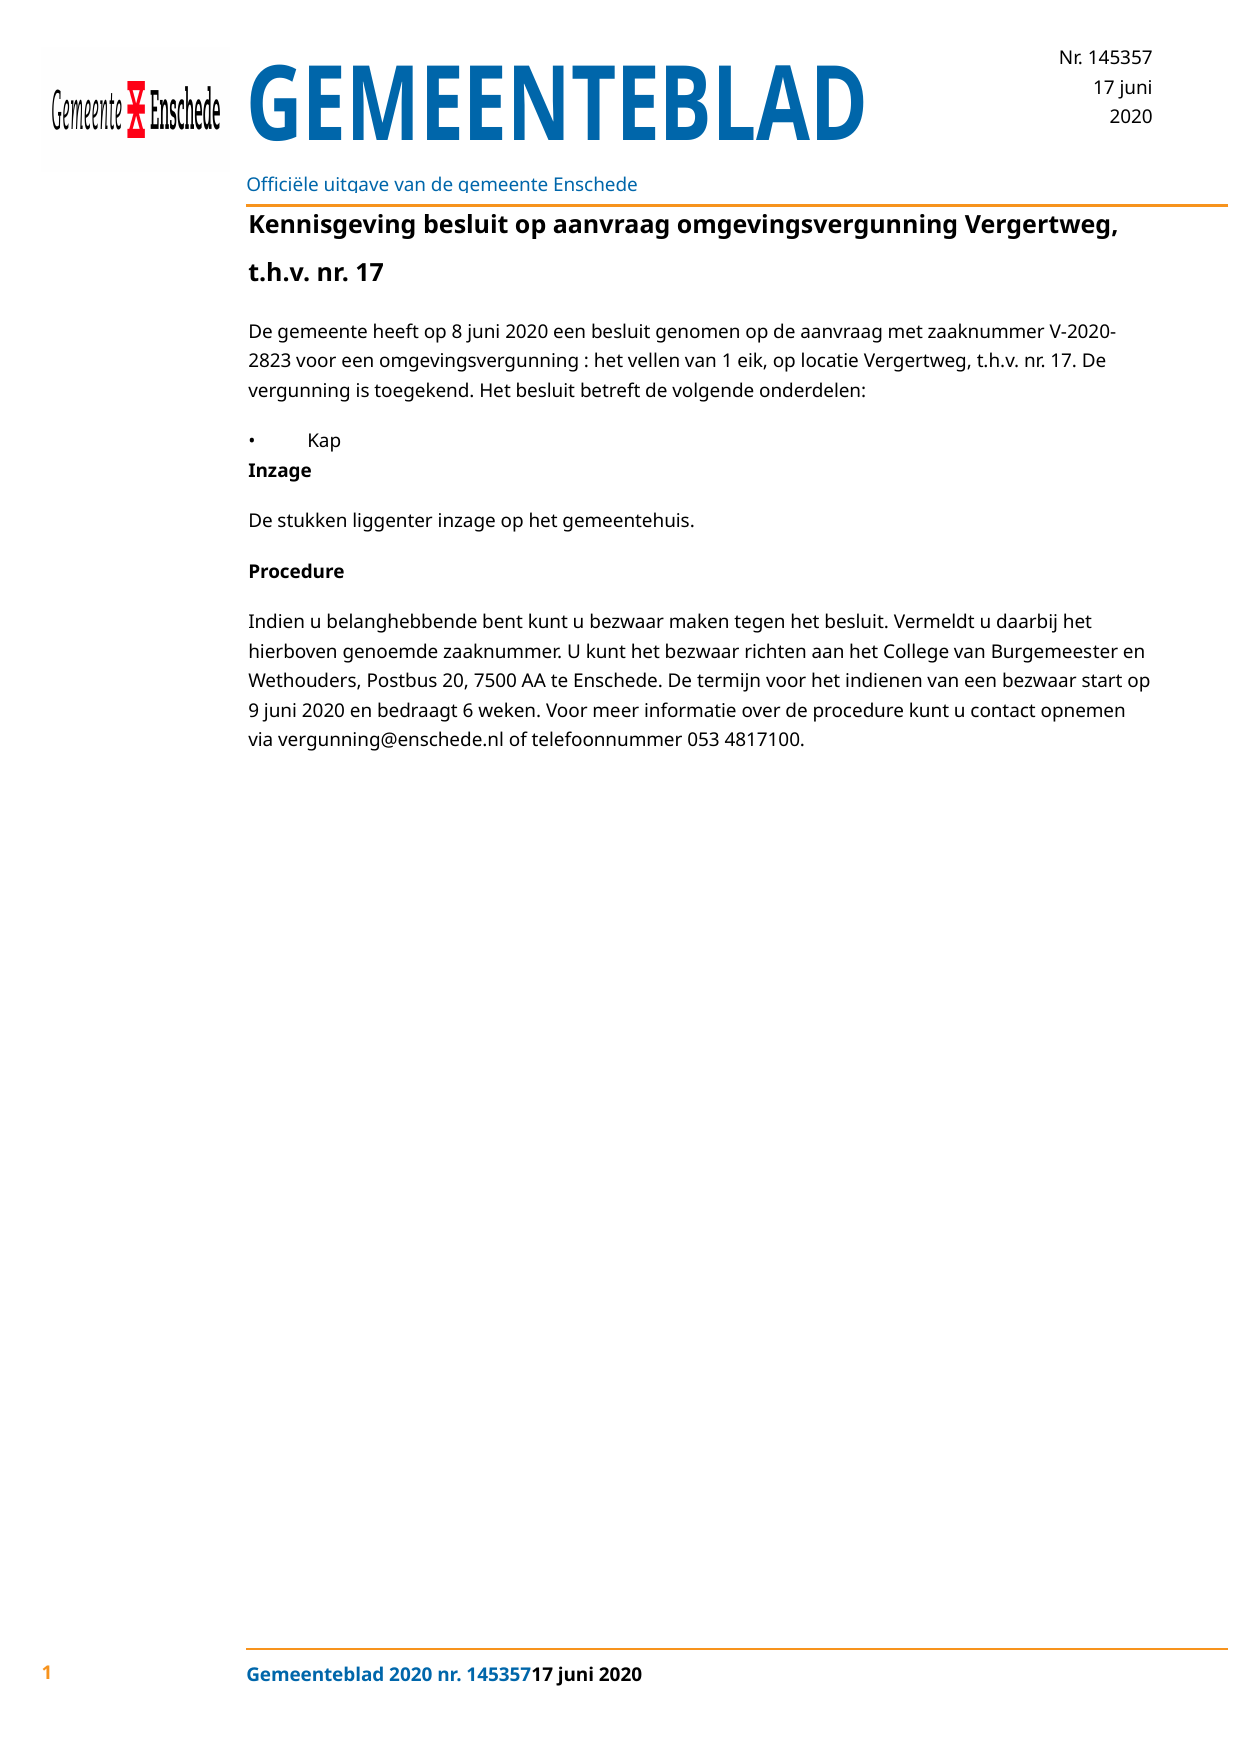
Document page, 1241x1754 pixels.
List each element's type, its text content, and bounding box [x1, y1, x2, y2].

text De stukken liggenter inzage op het gemeentehuis. [248, 507, 1152, 533]
picture [41, 47, 231, 172]
list Kap [248, 427, 1152, 453]
text Procedure [248, 558, 1152, 584]
text Indien u belanghebbende bent kunt u bezwaar maken tegen het besluit. Vermeldt u daarbij het hierboven genoemde zaaknummer. U kunt het bezwaar richten aan het College van Burgemees­ter en Wethouders, Postbus 20, 7500 AA te Enschede. De termijn voor het indienen van een bezwaar start op 9 juni 2020 en bedraagt 6 weken. Voor meer informatie over de procedure kunt u contact opnemen via vergunning@enschede.nl of telefoonnummer 053 4817100. [248, 608, 1152, 752]
text Inzage [248, 457, 1152, 483]
text Kennisgeving besluit op aanvraag omgevingsvergunning Vergertweg, t.h.v. nr. 17 [248, 207, 1152, 288]
text De gemeente heeft op 8 juni 2020 een besluit genomen op de aanvraag met zaaknummer V-2020-2823 voor een omgevingsvergunning : het vellen van 1 eik, op locatie Vergertweg, t.h.v. nr. 17. De vergunning is toegekend. Het besluit betreft de volgende onderdelen: [248, 318, 1152, 403]
